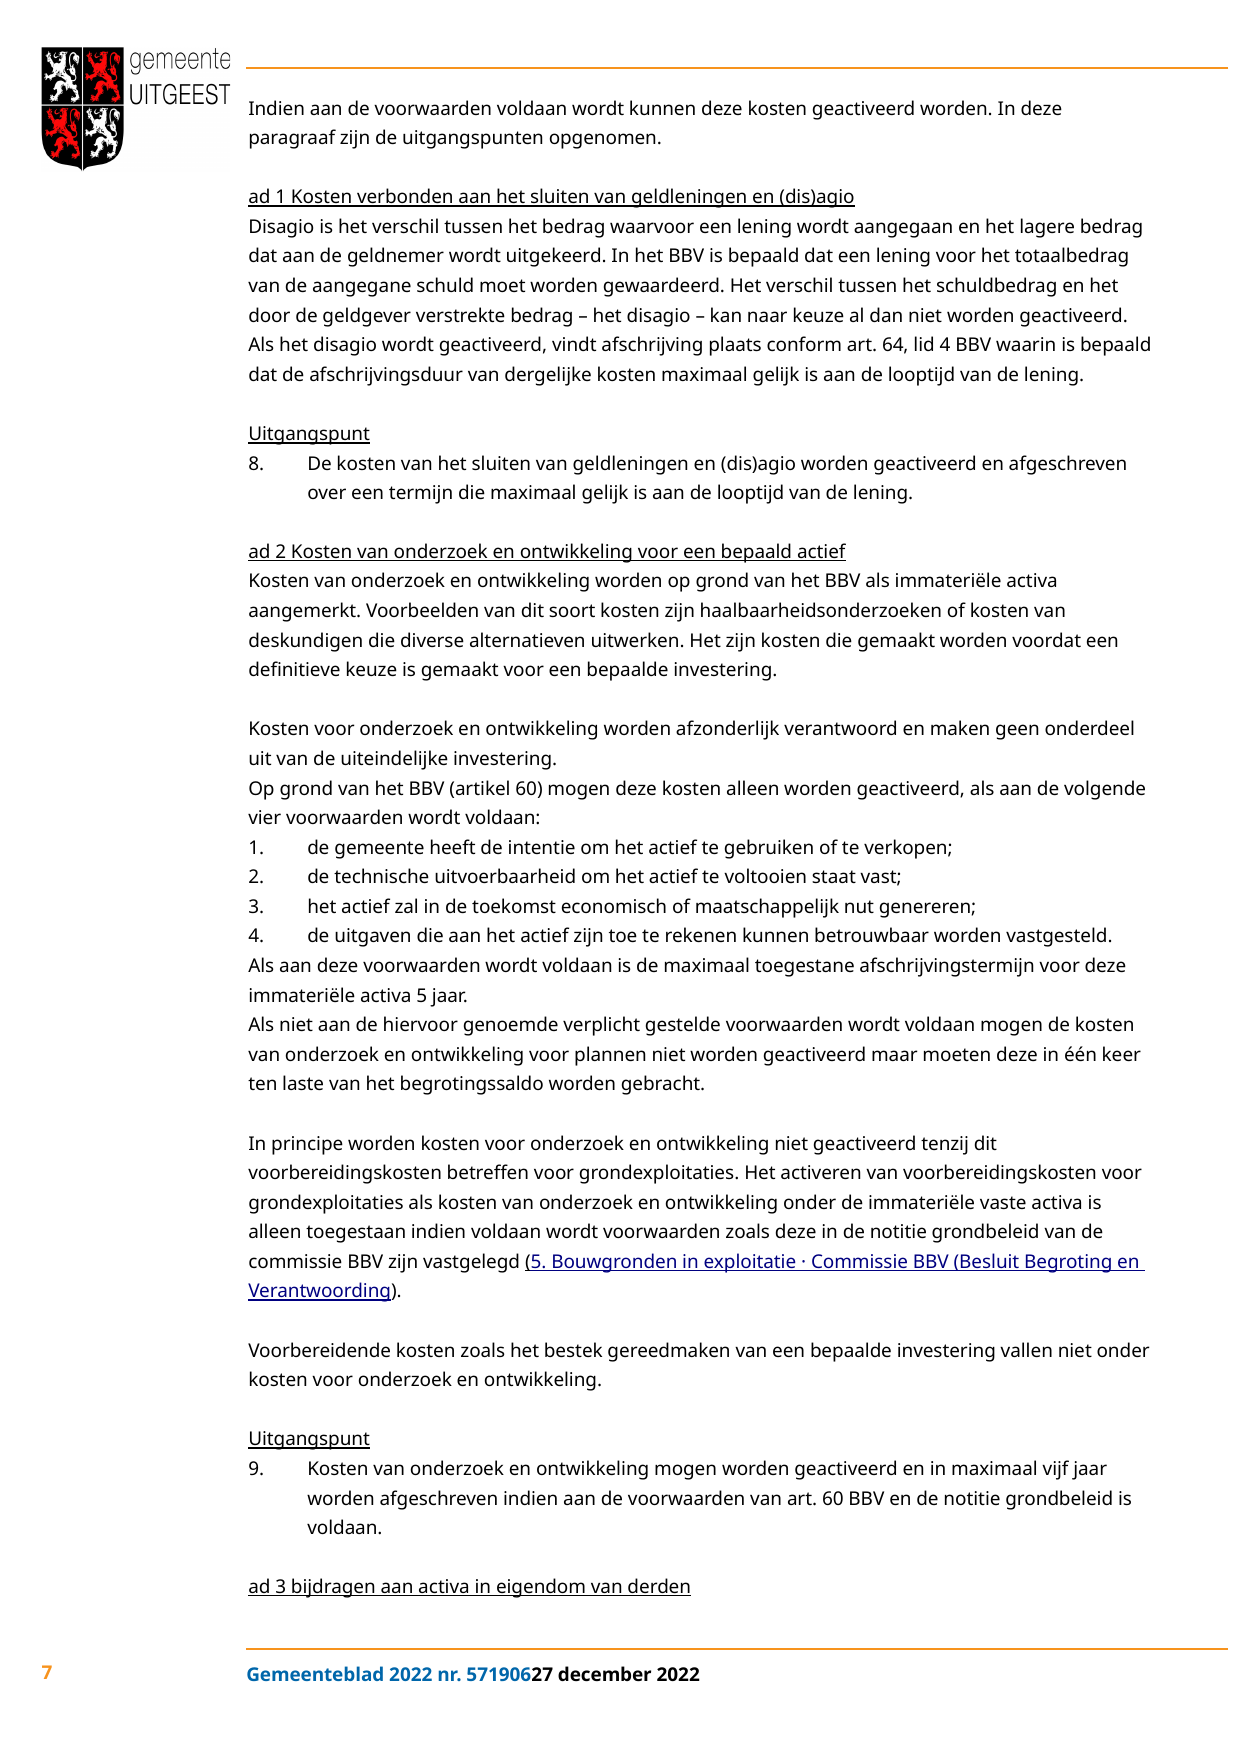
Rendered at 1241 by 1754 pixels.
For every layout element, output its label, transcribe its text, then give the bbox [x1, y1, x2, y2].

picture [41, 47, 231, 172]
text In principe worden kosten voor onderzoek en ontwikkeling niet geactiveerd tenzij dit voorbereidingskosten betreffen voor grondexploitaties. Het activeren van voorbereidingskosten voor grondexploitaties als kosten van onderzoek en ontwikkeling onder de immateriële vaste activa is alleen toegestaan indien voldaan wordt voorwaarden zoals deze in de notitie grondbeleid van de commissie BBV zijn vastgelegd (5. Bouwgronden in exploitatie · Commissie BBV (Besluit Begroting en Verantwoording). [248, 1130, 1152, 1303]
table_header Uitgangspunt Kosten van onderzoek en ontwikkeling mogen worden geactiveerd en in maximaal vijf jaar worden afgeschreven indien aan de voorwaarden van art. 60 BBV en de notitie grondbeleid is voldaan. [248, 1426, 1152, 1540]
text Kosten voor onderzoek en ontwikkeling worden afzonderlijk verantwoord en maken geen onderdeel uit van de uiteindelijke investering. [248, 716, 1152, 771]
text Indien aan de voorwaarden voldaan wordt kunnen deze kosten geactiveerd worden. In deze paragraaf zijn de uitgangspunten opgenomen. [248, 95, 1152, 150]
list de technische uitvoerbaarheid om het actief te voltooien staat vast; [248, 863, 1152, 889]
text Op grond van het BBV (artikel 60) mogen deze kosten alleen worden geactiveerd, als aan de volgende vier voorwaarden wordt voldaan: [248, 775, 1152, 830]
text ad 2 Kosten van onderzoek en ontwikkeling voor een bepaald actief [248, 538, 1152, 564]
list de gemeente heeft de intentie om het actief te gebruiken of te verkopen; [248, 834, 1152, 859]
text Als het disagio wordt geactiveerd, vindt afschrijving plaats conform art. 64, lid 4 BBV waarin is bepaald dat de afschrijvingsduur van dergelijke kosten maximaal gelijk is aan de looptijd van de lening. [248, 331, 1152, 387]
text Voorbereidende kosten zoals het bestek gereedmaken van een bepaalde investering vallen niet onder kosten voor onderzoek en ontwikkeling. [248, 1337, 1152, 1392]
text Als aan deze voorwaarden wordt voldaan is de maximaal toegestane afschrijvingstermijn voor deze immateriële activa 5 jaar. [248, 952, 1152, 1007]
text Kosten van onderzoek en ontwikkeling worden op grond van het BBV als immateriële activa aangemerkt. Voorbeelden van dit soort kosten zijn haalbaarheidsonderzoeken of kosten van deskundigen die diverse alternatieven uitwerken. Het zijn kosten die gemaakt worden voordat een definitieve keuze is gemaakt voor een bepaalde investering. [248, 568, 1152, 682]
text ad 3 bijdragen aan activa in eigendom van derden [248, 1573, 1152, 1599]
list de uitgaven die aan het actief zijn toe te rekenen kunnen betrouwbaar worden vastgesteld. [248, 923, 1152, 948]
text Disagio is het verschil tussen het bedrag waarvoor een lening wordt aangegaan en het lagere bedrag dat aan de geldnemer wordt uitgekeerd. In het BBV is bepaald dat een lening voor het totaalbedrag van de aangegane schuld moet worden gewaardeerd. Het verschil tussen het schuldbedrag en het door de geldgever verstrekte bedrag – het disagio – kan naar keuze al dan niet worden geactiveerd. [248, 213, 1152, 328]
text ad 1 Kosten verbonden aan het sluiten van geldleningen en (dis)agio [248, 183, 1152, 209]
text Als niet aan de hiervoor genoemde verplicht gestelde voorwaarden wordt voldaan mogen de kosten van onderzoek en ontwikkeling voor plannen niet worden geactiveerd maar moeten deze in één keer ten laste van het begrotingssaldo worden gebracht. [248, 1011, 1152, 1096]
table_header Uitgangspunt De kosten van het sluiten van geldleningen en (dis)agio worden geactiveerd en afgeschreven over een termijn die maximaal gelijk is aan de looptijd van de lening. [248, 420, 1152, 505]
list het actief zal in de toekomst economisch of maatschappelijk nut genereren; [248, 893, 1152, 919]
